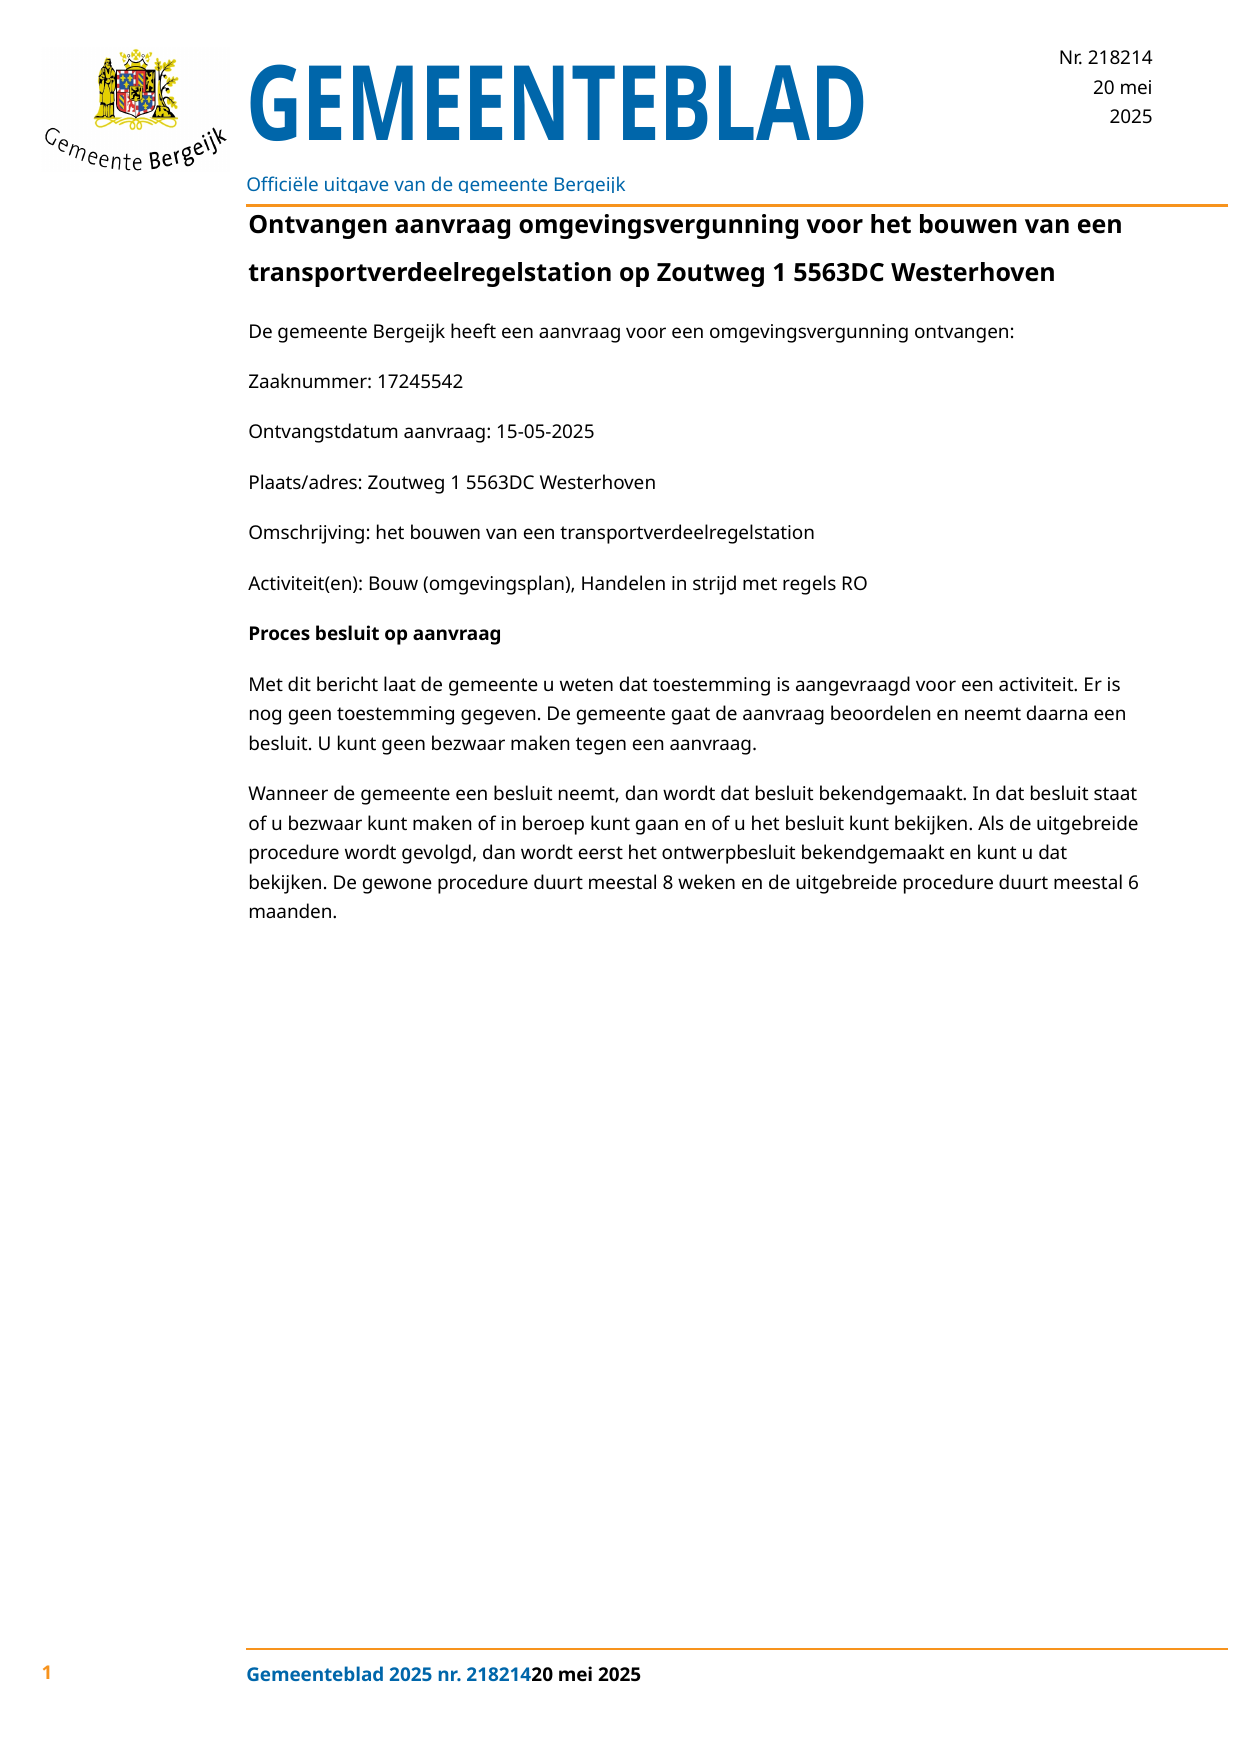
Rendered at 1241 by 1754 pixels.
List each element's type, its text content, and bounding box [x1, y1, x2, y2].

picture [41, 47, 231, 172]
text Ontvangen aanvraag omgevingsvergunning voor het bouwen van een transportverdeelregelstation op Zoutweg 1 5563DC Westerhoven [248, 207, 1152, 288]
text Omschrijving: het bouwen van een transportverdeelregelstation [248, 519, 1152, 545]
text Plaats/adres: Zoutweg 1 5563DC Westerhoven [248, 469, 1152, 495]
text Met dit bericht laat de gemeente u weten dat toestemming is aangevraagd voor een activiteit. Er is nog geen toestemming gegeven. De gemeente gaat de aanvraag beoordelen en neemt daarna een besluit. U kunt geen bezwaar maken tegen een aanvraag. [248, 671, 1152, 756]
text Proces besluit op aanvraag [248, 620, 1152, 646]
text De gemeente Bergeijk heeft een aanvraag voor een omgevingsvergunning ontvangen: [248, 318, 1152, 344]
text Activiteit(en): Bouw (omgevingsplan), Handelen in strijd met regels RO [248, 570, 1152, 596]
text Zaaknummer: 17245542 [248, 368, 1152, 394]
text Ontvangstdatum aanvraag: 15-05-2025 [248, 419, 1152, 444]
text Wanneer de gemeente een besluit neemt, dan wordt dat besluit bekendgemaakt. In dat besluit staat of u bezwaar kunt maken of in beroep kunt gaan en of u het besluit kunt bekijken. Als de uitgebreide procedure wordt gevolgd, dan wordt eerst het ontwerpbesluit bekendgemaakt en kunt u dat bekijken. De gewone procedure duurt meestal 8 weken en de uitgebreide procedure duurt meestal 6 maanden. [248, 780, 1152, 924]
